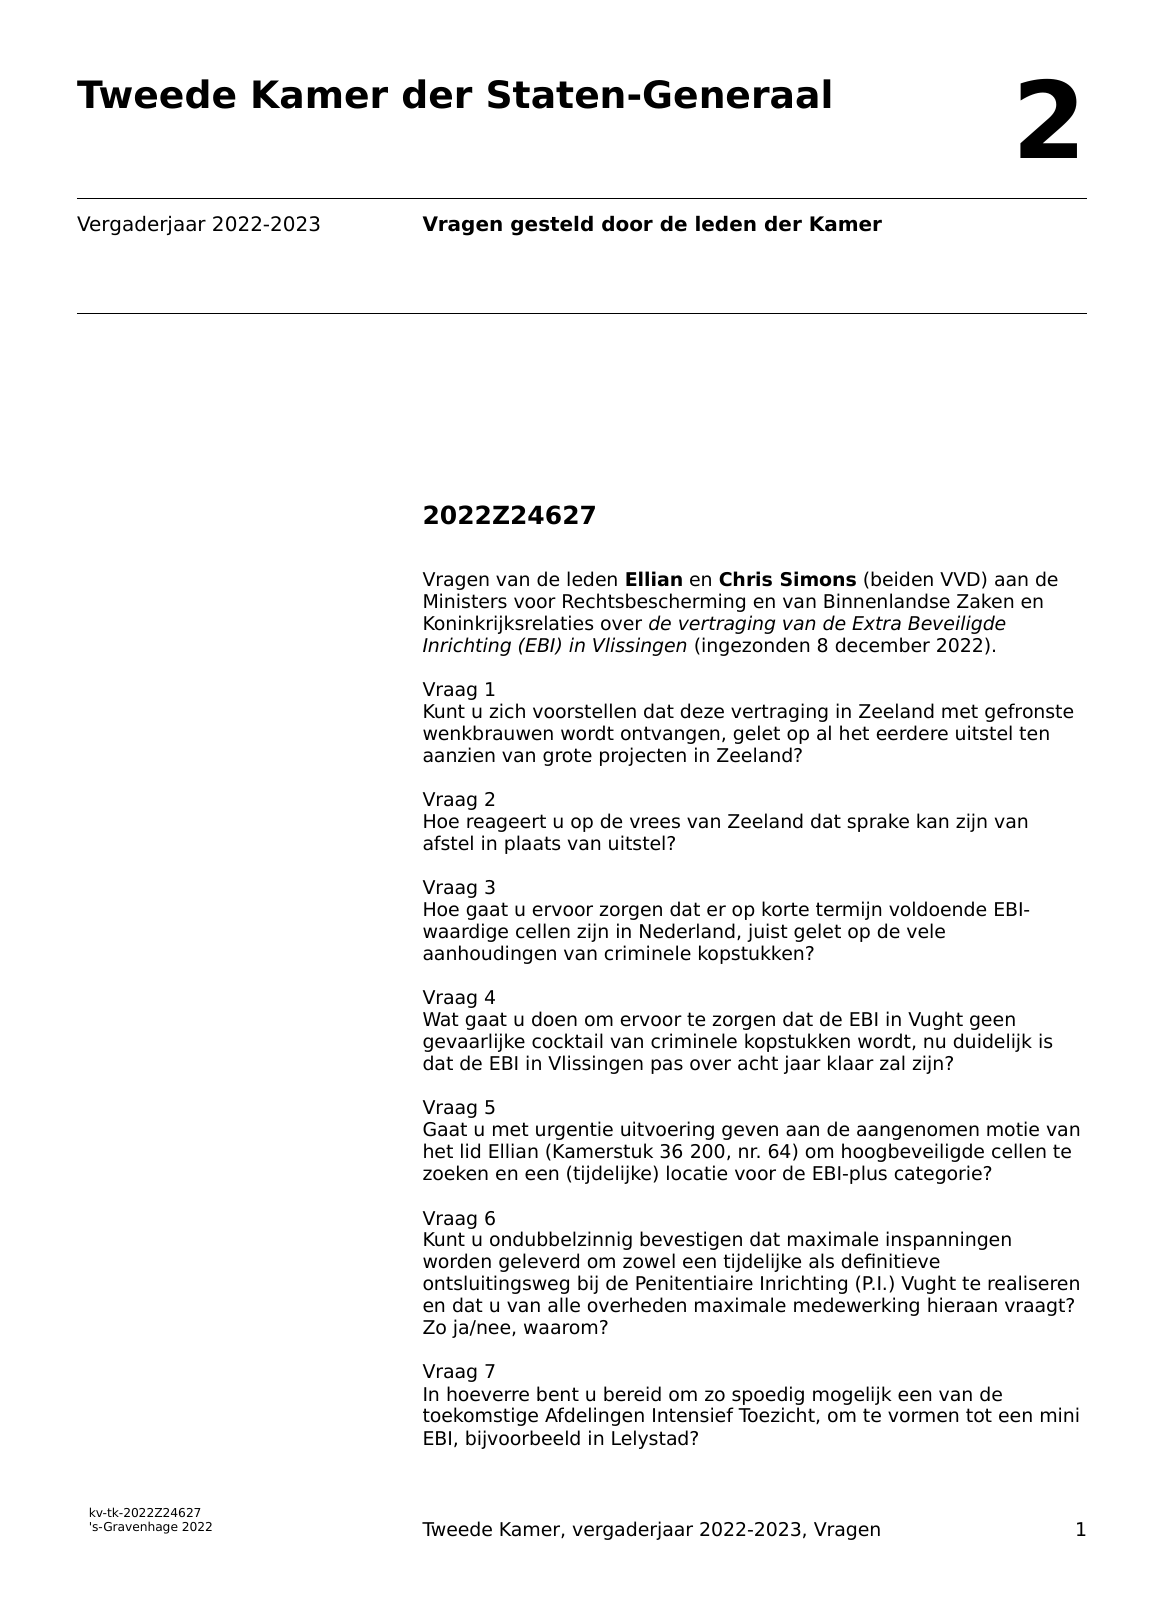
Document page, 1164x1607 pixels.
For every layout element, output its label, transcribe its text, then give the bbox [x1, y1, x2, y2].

text kv-tk-2022Z24627 [88, 1506, 323, 1520]
text 's-Gravenhage 2022 [88, 1520, 323, 1534]
table_header Tweede Kamer der Staten-Generaal [77, 59, 886, 198]
text 2022Z24627 [422, 501, 1087, 531]
text Hoe gaat u ervoor zorgen dat er op korte termijn voldoende EBI-waardige cellen zijn in Nederland, juist gelet op de vele aanhoudingen van criminele kopstukken? [422, 899, 1087, 965]
table_cell Vragen gesteld door de leden der Kamer [422, 199, 1087, 313]
text Kunt u zich voorstellen dat deze vertraging in Zeeland met gefronste wenkbrauwen wordt ontvangen, gelet op al het eerdere uitstel ten aanzien van grote projecten in Zeeland? [422, 701, 1087, 767]
text Vragen van de leden Ellian en Chris Simons (beiden VVD) aan de Ministers voor Rechtsbescherming en van Binnenlandse Zaken en Koninkrijksrelaties over de vertraging van de Extra Beveiligde Inrichting (EBI) in Vlissingen (ingezonden 8 december 2022). [422, 569, 1087, 657]
text In hoeverre bent u bereid om zo spoedig mogelijk een van de toekomstige Afdelingen Intensief Toezicht, om te vormen tot een mini EBI, bijvoorbeeld in Lelystad? [422, 1383, 1087, 1449]
text Kunt u ondubbelzinnig bevestigen dat maximale inspanningen worden geleverd om zowel een tijdelijke als definitieve ontsluitingsweg bij de Penitentiaire Inrichting (P.I.) Vught te realiseren en dat u van alle overheden maximale medewerking hieraan vraagt? Zo ja/nee, waarom? [422, 1229, 1087, 1339]
table_cell Vergaderjaar 2022-2023 [77, 199, 422, 313]
text Vraag 5 [422, 1097, 1087, 1119]
text Wat gaat u doen om ervoor te zorgen dat de EBI in Vught geen gevaarlijke cocktail van criminele kopstukken wordt, nu duidelijk is dat de EBI in Vlissingen pas over acht jaar klaar zal zijn? [422, 1009, 1087, 1075]
text Vraag 1 [422, 679, 1087, 701]
text Hoe reageert u op de vrees van Zeeland dat sprake kan zijn van afstel in plaats van uitstel? [422, 811, 1087, 855]
table_header 2 [886, 59, 1087, 198]
text Gaat u met urgentie uitvoering geven aan de aangenomen motie van het lid Ellian (Kamerstuk 36 200, nr. 64) om hoogbeveiligde cellen te zoeken en een (tijdelijke) locatie voor de EBI-plus categorie? [422, 1119, 1087, 1185]
text Vraag 2 [422, 789, 1087, 811]
text Vraag 4 [422, 987, 1087, 1009]
text Vraag 6 [422, 1207, 1087, 1229]
text Vraag 3 [422, 877, 1087, 899]
text Vraag 7 [422, 1361, 1087, 1383]
